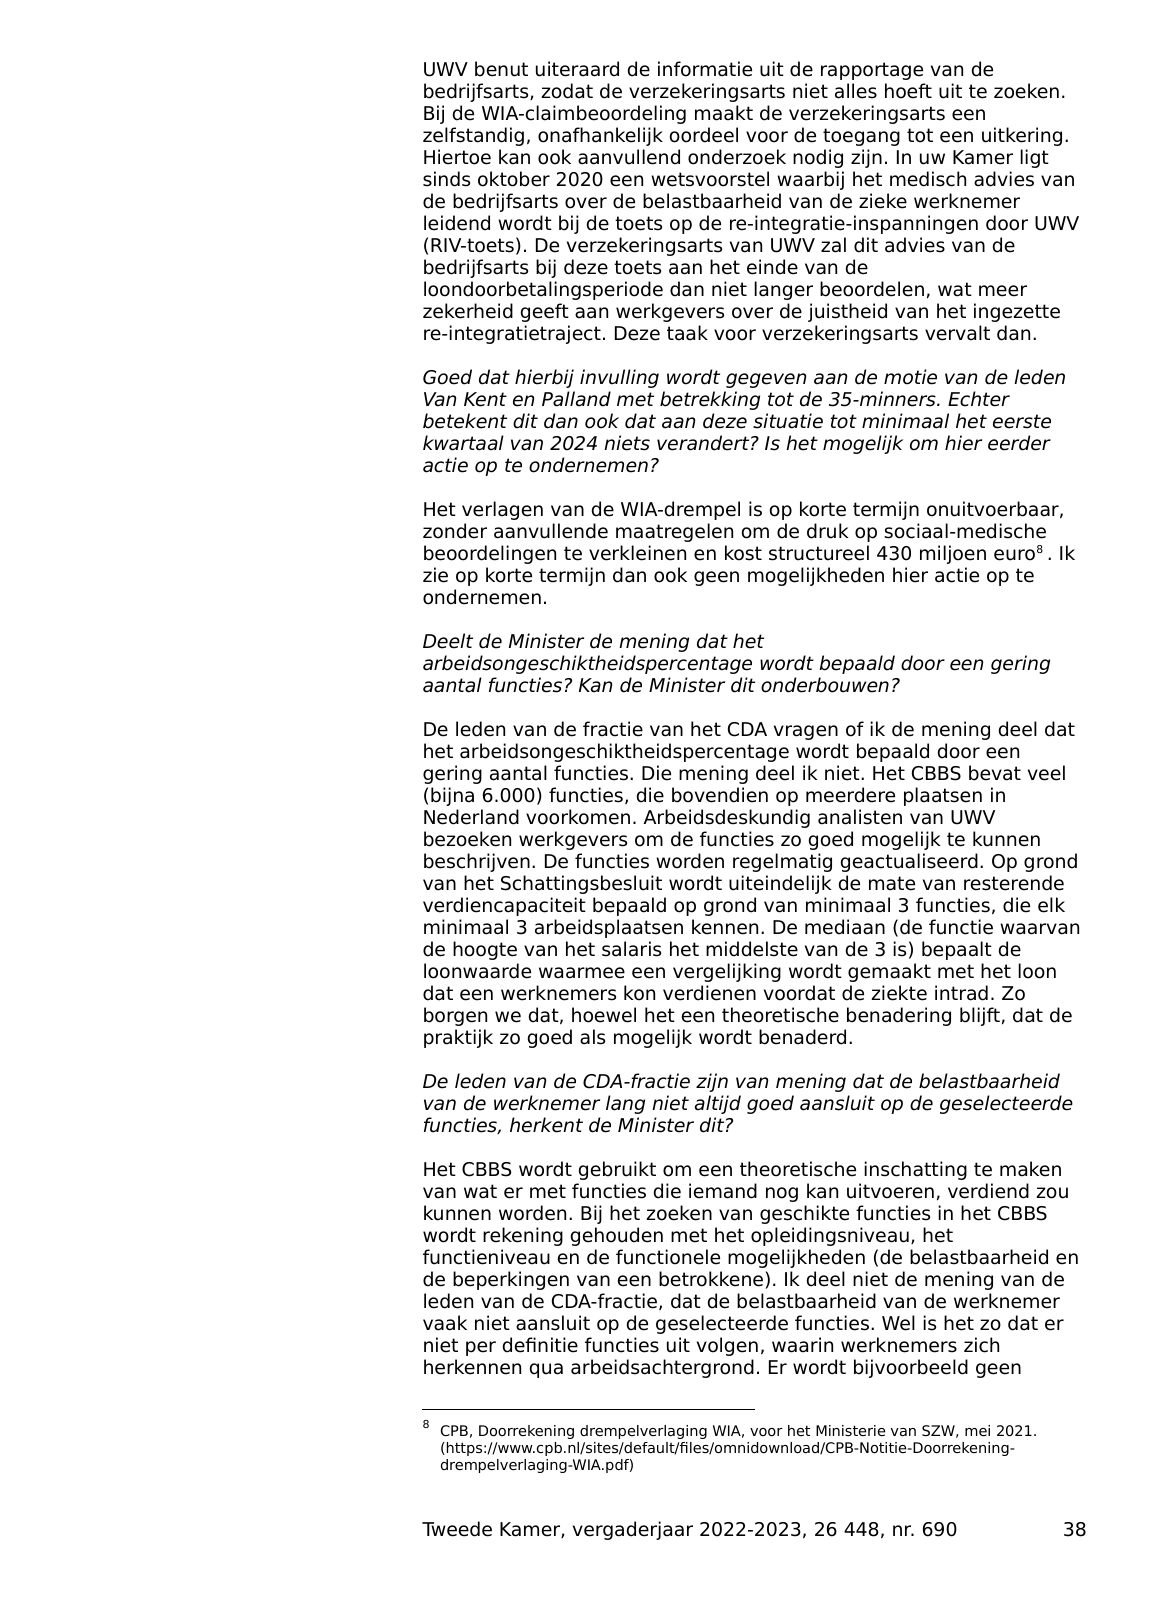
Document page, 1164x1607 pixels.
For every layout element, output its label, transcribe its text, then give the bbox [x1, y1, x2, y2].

text De leden van de CDA-fractie zijn van mening dat de belastbaarheid van de werknemer lang niet altijd goed aansluit op de geselecteerde functies, herkent de Minister dit? [422, 1071, 1087, 1137]
text De leden van de fractie van het CDA vragen of ik de mening deel dat het arbeidsongeschiktheidspercentage wordt bepaald door een gering aantal functies. Die mening deel ik niet. Het CBBS bevat veel (bijna 6.000) functies, die bovendien op meerdere plaatsen in Nederland voorkomen. Arbeidsdeskundig analisten van UWV bezoeken werkgevers om de functies zo goed mogelijk te kunnen beschrijven. De functies worden regelmatig geactualiseerd. Op grond van het Schattingsbesluit wordt uiteindelijk de mate van resterende verdiencapaciteit bepaald op grond van minimaal 3 functies, die elk minimaal 3 arbeidsplaatsen kennen. De mediaan (de functie waarvan de hoogte van het salaris het middelste van de 3 is) bepaalt de loonwaarde waarmee een vergelijking wordt gemaakt met het loon dat een werknemers kon verdienen voordat de ziekte intrad. Zo borgen we dat, hoewel het een theoretische benadering blijft, dat de praktijk zo goed als mogelijk wordt benaderd. [422, 719, 1087, 1049]
text Het verlagen van de WIA-drempel is op korte termijn onuitvoerbaar, zonder aanvullende maatregelen om de druk op sociaal-medische beoordelingen te verkleinen en kost structureel 430 miljoen euro. Ik zie op korte termijn dan ook geen mogelijkheden hier actie op te ondernemen. [422, 499, 1087, 609]
text CPB, Doorrekening drempelverlaging WIA, voor het Ministerie van SZW, mei 2021. (https://www.cpb.nl/sites/default/files/omnidownload/CPB-Notitie-Doorrekening-drempelverlaging-WIA.pdf) [422, 1418, 1087, 1474]
text Deelt de Minister de mening dat het arbeidsongeschiktheidspercentage wordt bepaald door een gering aantal functies? Kan de Minister dit onderbouwen? [422, 631, 1087, 697]
text Het CBBS wordt gebruikt om een theoretische inschatting te maken van wat er met functies die iemand nog kan uitvoeren, verdiend zou kunnen worden. Bij het zoeken van geschikte functies in het CBBS wordt rekening gehouden met het opleidingsniveau, het functieniveau en de functionele mogelijkheden (de belastbaarheid en de beperkingen van een betrokkene). Ik deel niet de mening van de leden van de CDA-fractie, dat de belastbaarheid van de werknemer vaak niet aansluit op de geselecteerde functies. Wel is het zo dat er niet per definitie functies uit volgen, waarin werknemers zich herkennen qua arbeidsachtergrond. Er wordt bijvoorbeeld geen [422, 1159, 1087, 1379]
text Goed dat hierbij invulling wordt gegeven aan de motie van de leden Van Kent en Palland met betrekking tot de 35-minners. Echter betekent dit dan ook dat aan deze situatie tot minimaal het eerste kwartaal van 2024 niets verandert? Is het mogelijk om hier eerder actie op te ondernemen? [422, 367, 1087, 477]
text UWV benut uiteraard de informatie uit de rapportage van de bedrijfsarts, zodat de verzekeringsarts niet alles hoeft uit te zoeken. Bij de WIA-claimbeoordeling maakt de verzekeringsarts een zelfstandig, onafhankelijk oordeel voor de toegang tot een uitkering. Hiertoe kan ook aanvullend onderzoek nodig zijn. In uw Kamer ligt sinds oktober 2020 een wetsvoorstel waarbij het medisch advies van de bedrijfsarts over de belastbaarheid van de zieke werknemer leidend wordt bij de toets op de re-integratie-inspanningen door UWV (RIV-toets). De verzekeringsarts van UWV zal dit advies van de bedrijfsarts bij deze toets aan het einde van de loondoorbetalingsperiode dan niet langer beoordelen, wat meer zekerheid geeft aan werkgevers over de juistheid van het ingezette re-integratietraject. Deze taak voor verzekeringsarts vervalt dan. [422, 59, 1087, 345]
